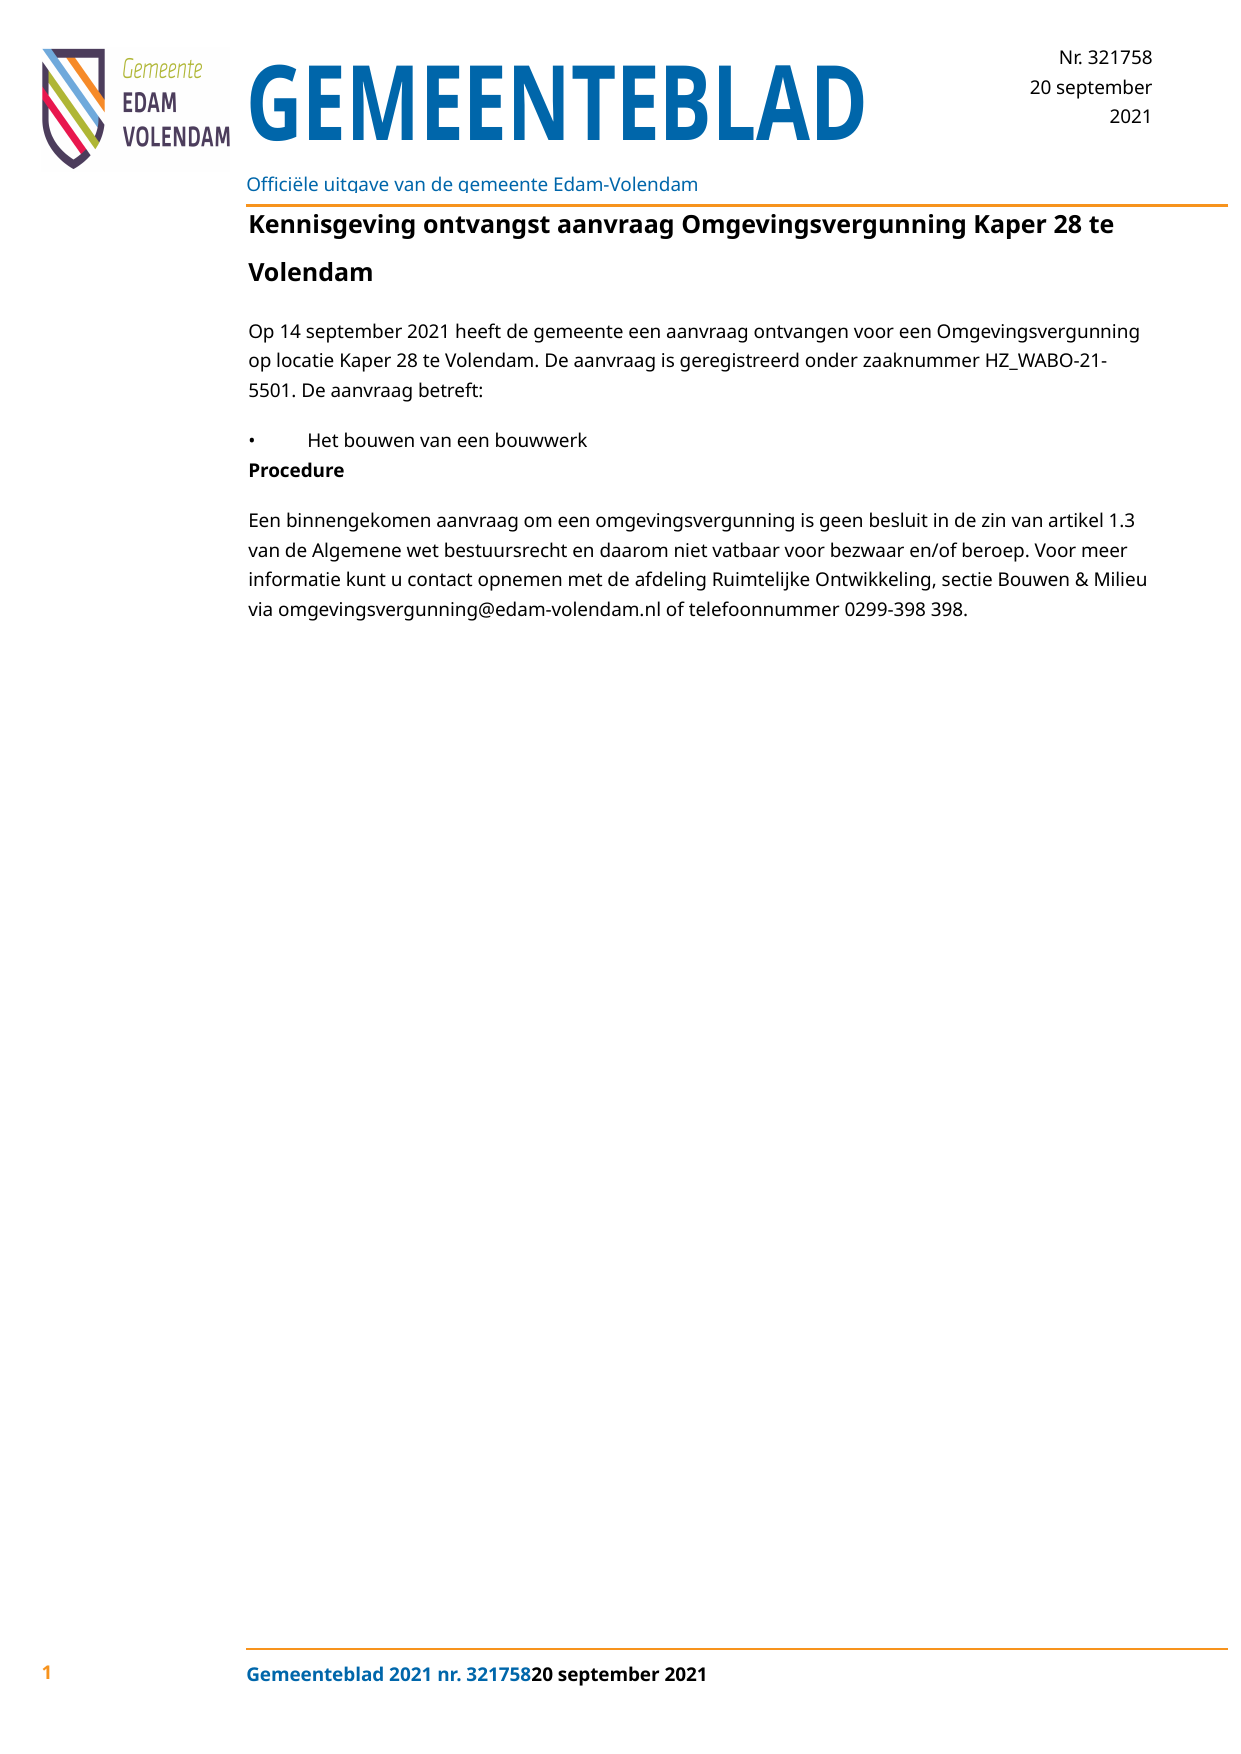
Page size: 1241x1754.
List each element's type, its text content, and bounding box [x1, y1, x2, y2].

picture [41, 47, 231, 172]
text Procedure [248, 457, 1152, 483]
text Een binnengekomen aanvraag om een omgevingsvergunning is geen besluit in de zin van artikel 1.3 van de Algemene wet bestuursrecht en daarom niet vatbaar voor bezwaar en/of beroep. Voor meer informatie kunt u contact opnemen met de afdeling Ruimtelijke Ontwikkeling, sectie Bouwen & Milieu via omgevingsvergunning@edam-volendam.nl of telefoonnummer 0299-398 398. [248, 507, 1152, 622]
text Op 14 september 2021 heeft de gemeente een aanvraag ontvangen voor een Omgevingsvergunning op locatie Kaper 28 te Volendam. De aanvraag is geregistreerd onder zaaknummer HZ_WABO-21-5501. De aanvraag betreft: [248, 318, 1152, 403]
text Kennisgeving ontvangst aanvraag Omgevingsvergunning Kaper 28 te Volendam [248, 207, 1152, 288]
list Het bouwen van een bouwwerk [248, 427, 1152, 453]
